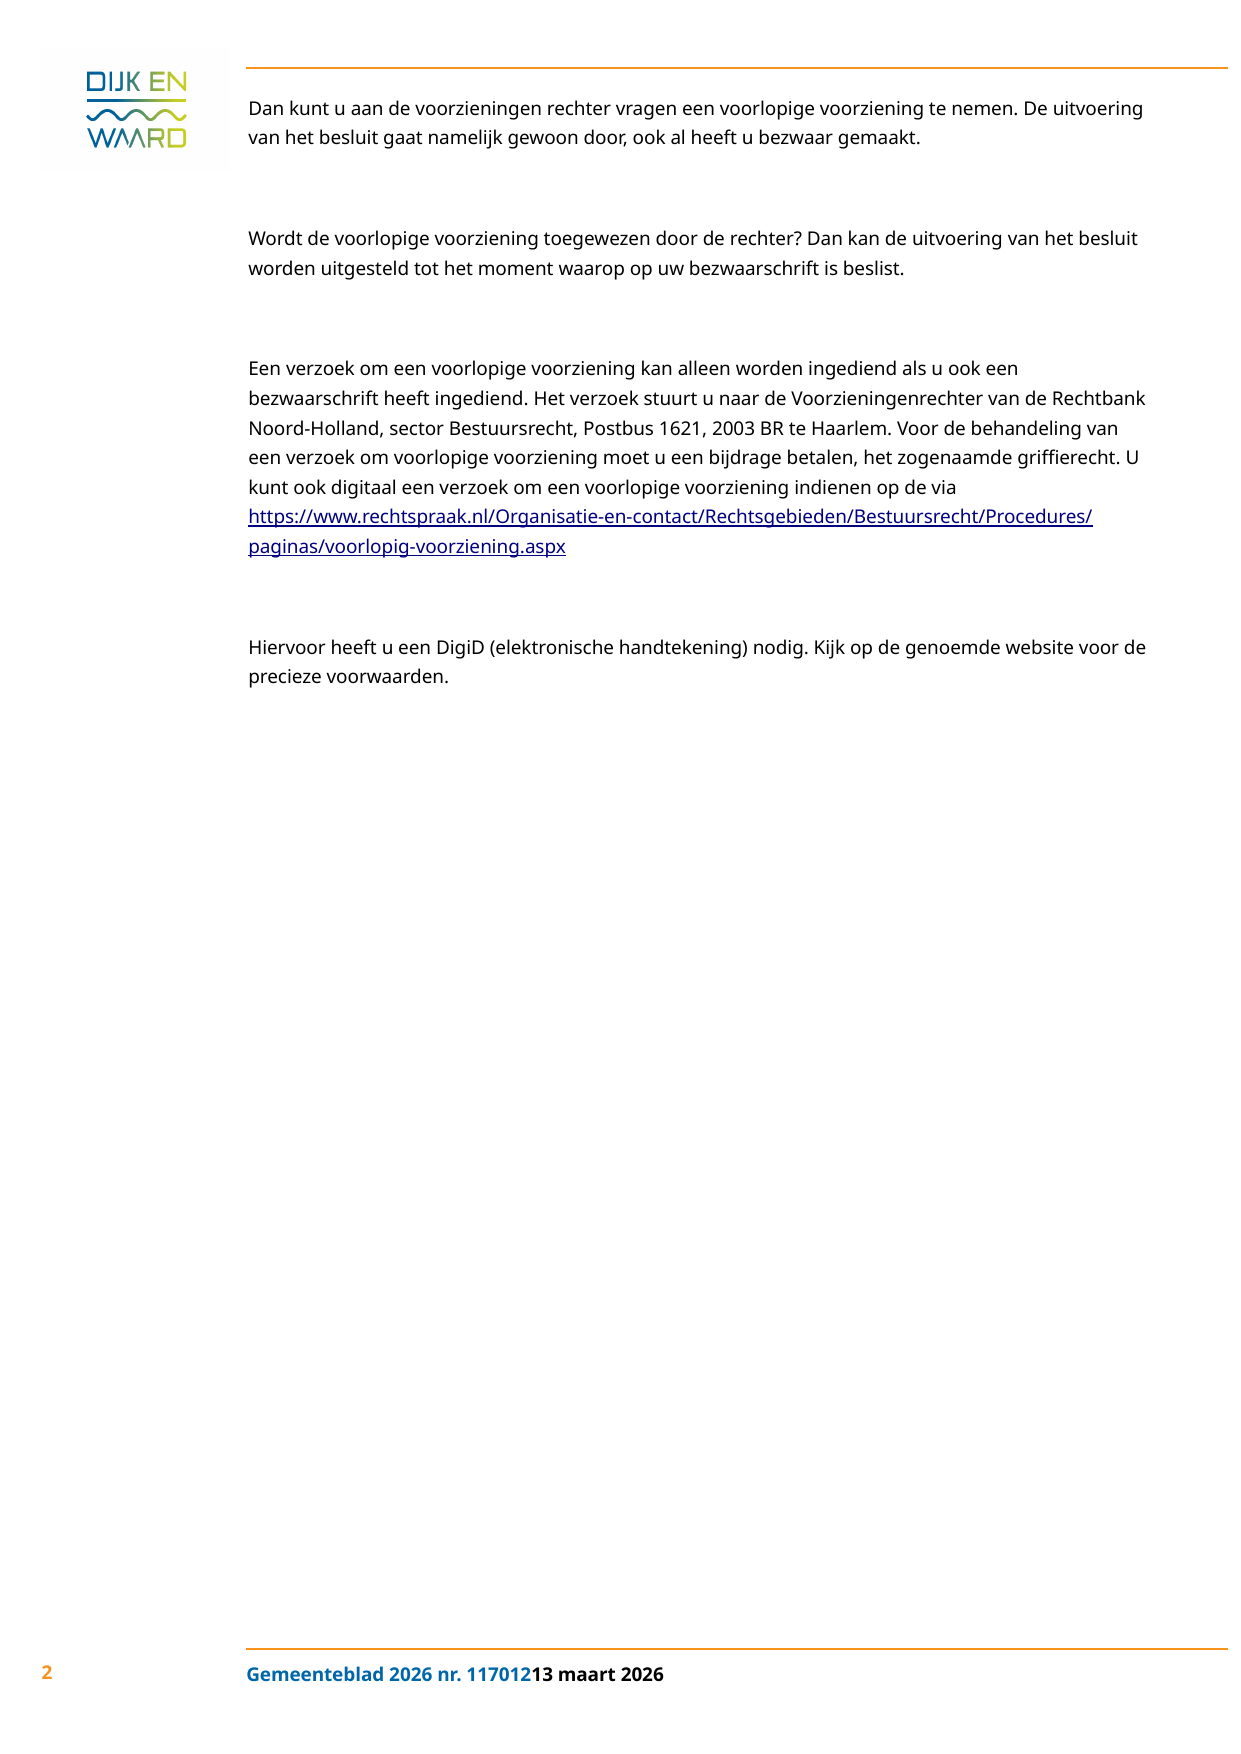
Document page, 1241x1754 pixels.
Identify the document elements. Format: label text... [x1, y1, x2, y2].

picture [41, 47, 231, 172]
text Dan kunt u aan de voorzieningen rechter vragen een voorlopige voorziening te nemen. De uitvoering van het besluit gaat namelijk gewoon door, ook al heeft u bezwaar gemaakt. [248, 95, 1152, 150]
text Hiervoor heeft u een DigiD (elektronische handtekening) nodig. Kijk op de genoemde website voor de precieze voorwaarden. [248, 634, 1152, 689]
text Wordt de voorlopige voorziening toegewezen door de rechter? Dan kan de uitvoering van het besluit worden uitgesteld tot het moment waarop op uw bezwaarschrift is beslist. [248, 225, 1152, 281]
text Een verzoek om een voorlopige voorziening kan alleen worden ingediend als u ook een bezwaarschrift heeft ingediend. Het verzoek stuurt u naar de Voorzieningenrechter van de Rechtbank Noord-Holland, sector Bestuursrecht, Postbus 1621, 2003 BR te Haarlem. Voor de behandeling van een verzoek om voorlopige voorziening moet u een bijdrage betalen, het zogenaamde griffierecht. U kunt ook digitaal een verzoek om een voorlopige voorziening indienen op de via https://www.rechtspraak.nl/Organisatie-en-contact/Rechtsgebieden/Bestuursrecht/Procedures/paginas/voorlopig-voorziening.aspx [248, 356, 1152, 559]
